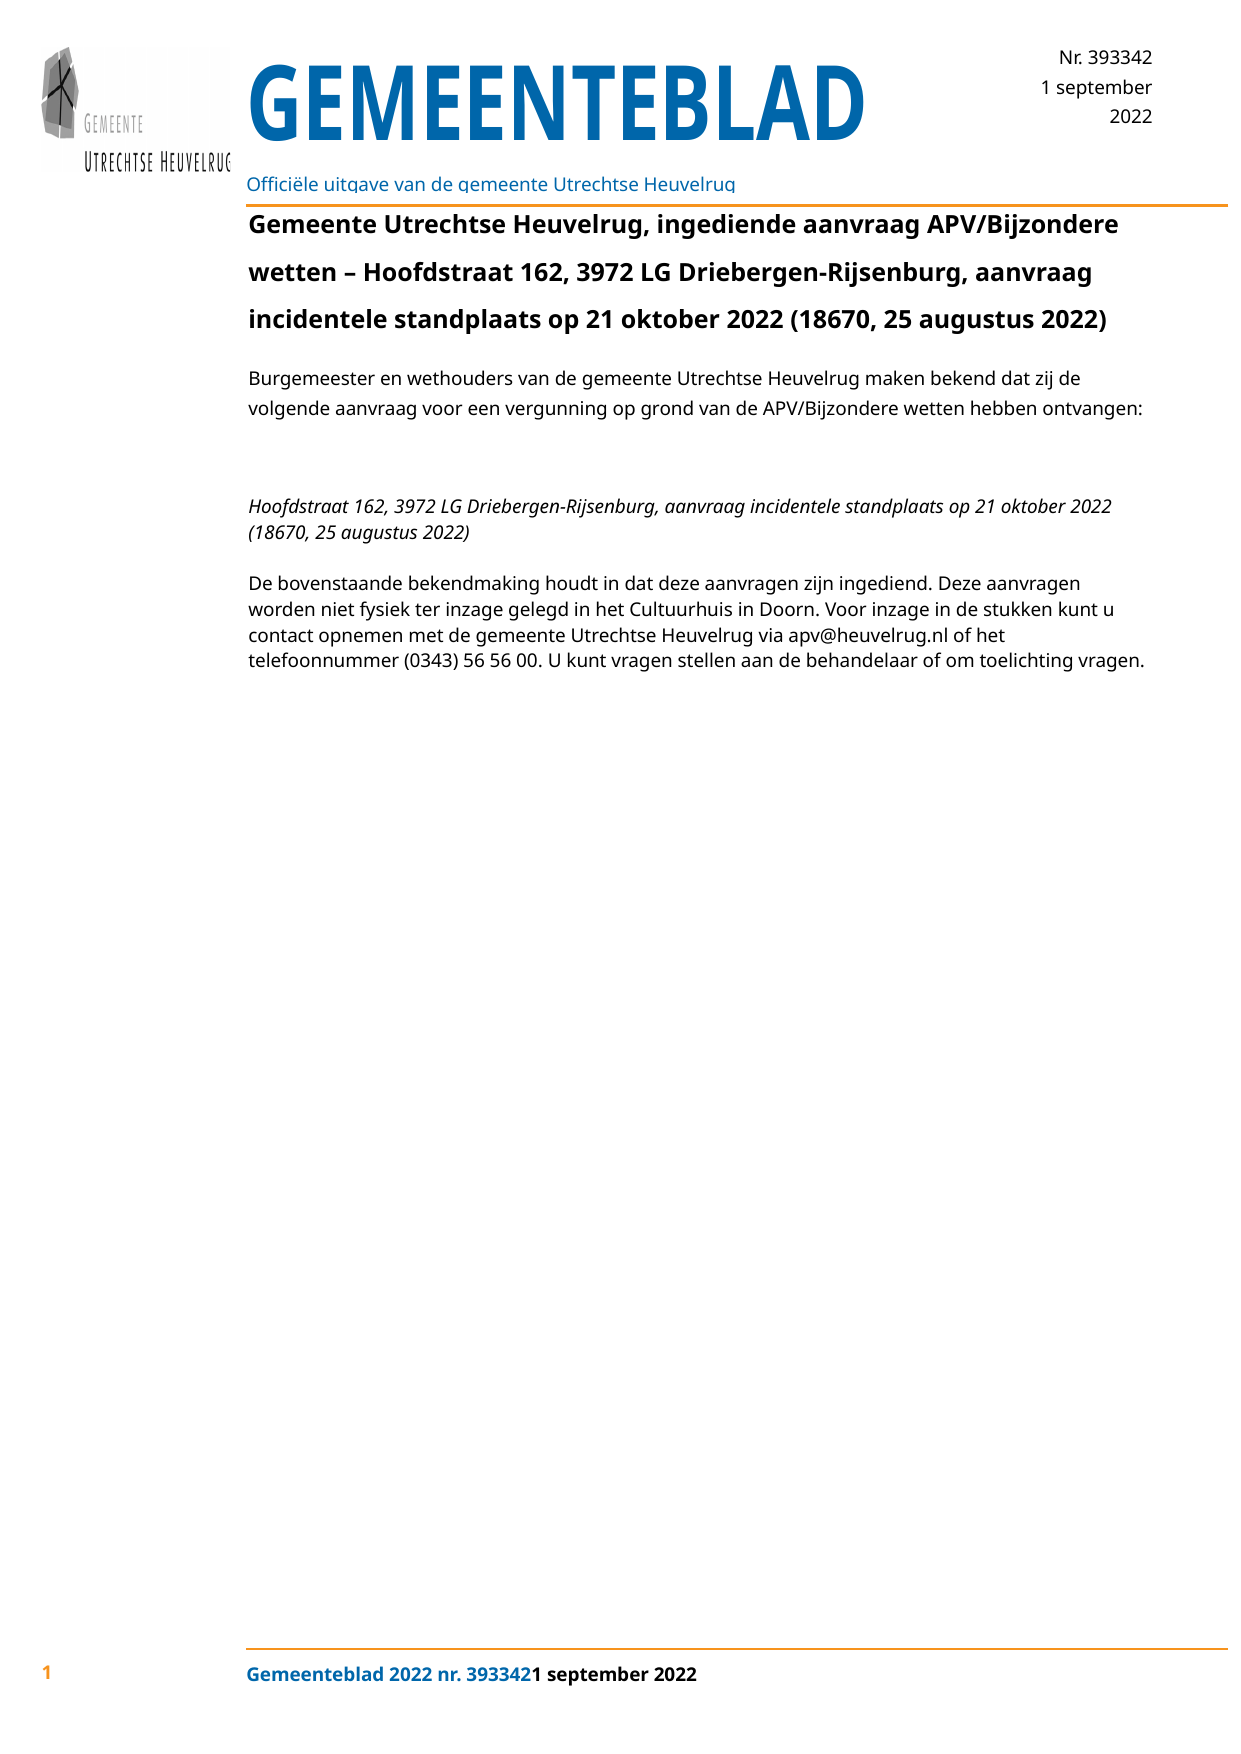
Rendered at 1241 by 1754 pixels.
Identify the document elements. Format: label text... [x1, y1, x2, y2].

text Hoofdstraat 162, 3972 LG Driebergen-Rijsenburg, aanvraag incidentele standplaats op 21 oktober 2022 (18670, 25 augustus 2022) [248, 493, 1152, 545]
text Burgemeester en wethouders van de gemeente Utrechtse Heuvelrug maken bekend dat zij de volgende aanvraag voor een vergunning op grond van de APV/Bijzondere wetten hebben ontvangen: [248, 366, 1152, 421]
picture [41, 47, 231, 172]
text Gemeente Utrechtse Heuvelrug, ingediende aanvraag APV/Bijzondere wetten – Hoofdstraat 162, 3972 LG Driebergen-Rijsenburg, aanvraag incidentele standplaats op 21 oktober 2022 (18670, 25 augustus 2022) [248, 207, 1152, 336]
text De bovenstaande bekendmaking houdt in dat deze aanvragen zijn ingediend. Deze aanvragen worden niet fysiek ter inzage gelegd in het Cultuurhuis in Doorn. Voor inzage in de stukken kunt u contact opnemen met de gemeente Utrechtse Heuvelrug via apv@heuvelrug.nl of het telefoonnummer (0343) 56 56 00. U kunt vragen stellen aan de behandelaar of om toelichting vragen. [248, 571, 1152, 673]
